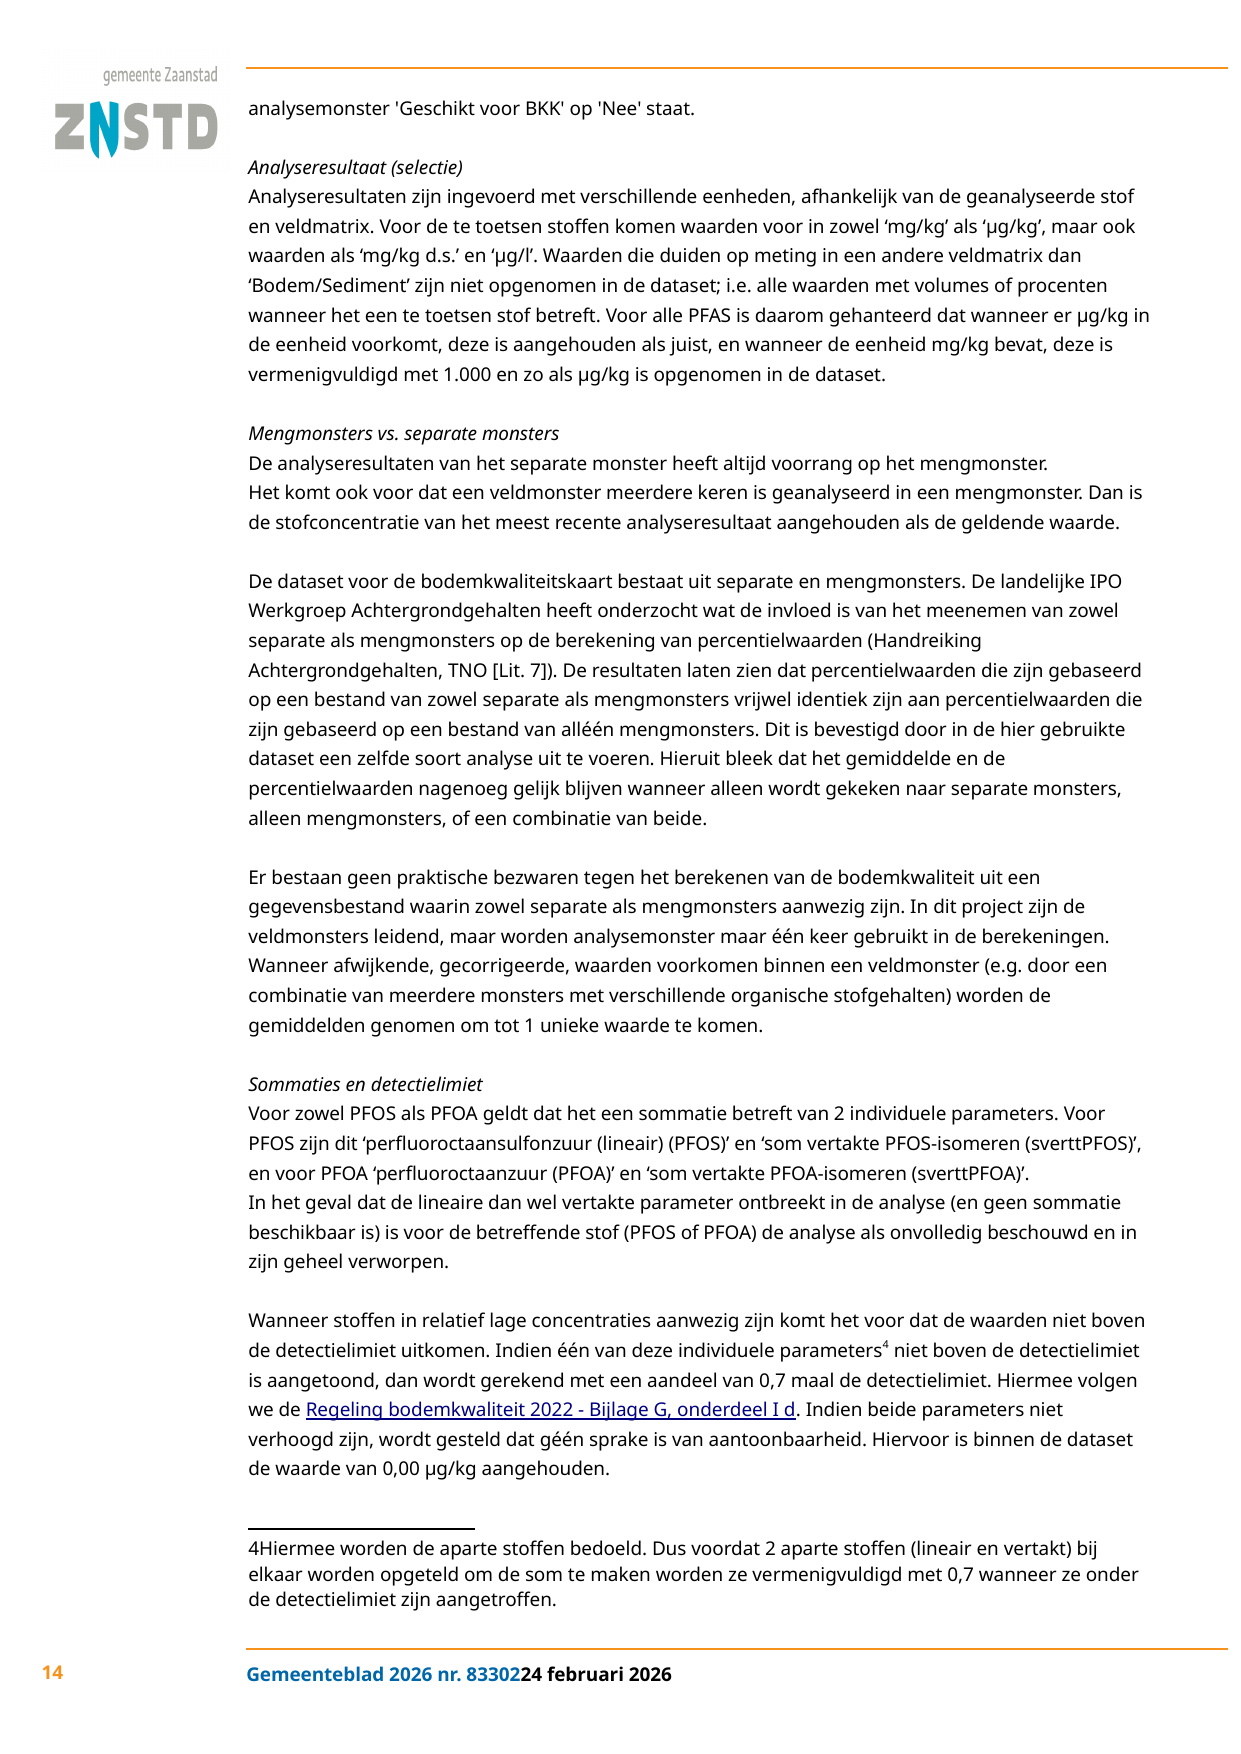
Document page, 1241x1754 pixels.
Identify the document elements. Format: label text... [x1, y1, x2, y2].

text Mengmonsters vs. separate monsters [248, 420, 1152, 446]
picture [41, 47, 231, 172]
text Analyseresultaat (selectie) [248, 154, 1152, 180]
text Analyseresultaten zijn ingevoerd met verschillende eenheden, afhankelijk van de geanalyseerde stof en veldmatrix. Voor de te toetsen stoffen komen waarden voor in zowel ‘mg/kg’ als ‘µg/kg’, maar ook waarden als ‘mg/kg d.s.’ en ‘µg/l’. Waarden die duiden op meting in een andere veldmatrix dan ‘Bodem/Sediment’ zijn niet opgenomen in de dataset; i.e. alle waarden met volumes of procenten wanneer het een te toetsen stof betreft. Voor alle PFAS is daarom gehanteerd dat wanneer er µg/kg in de eenheid voorkomt, deze is aangehouden als juist, en wanneer de eenheid mg/kg bevat, deze is vermenigvuldigd met 1.000 en zo als µg/kg is opgenomen in de dataset. [248, 183, 1152, 387]
text Het komt ook voor dat een veldmonster meerdere keren is geanalyseerd in een mengmonster. Dan is de stofconcentratie van het meest recente analyseresultaat aangehouden als de geldende waarde. [248, 479, 1152, 535]
text Hiermee worden de aparte stoffen bedoeld. Dus voordat 2 aparte stoffen (lineair en vertakt) bij elkaar worden opgeteld om de som te maken worden ze vermenigvuldigd met 0,7 wanneer ze onder de detectielimiet zijn aangetroffen. [248, 1535, 1152, 1612]
text Sommaties en detectielimiet [248, 1071, 1152, 1097]
text Wanneer stoffen in relatief lage concentraties aanwezig zijn komt het voor dat de waarden niet boven de detectielimiet uitkomen. Indien één van deze individuele parameters niet boven de detectielimiet is aangetoond, dan wordt gerekend met een aandeel van 0,7 maal de detectielimiet. Hiermee volgen we de Regeling bodemkwaliteit 2022 - Bijlage G, onderdeel I d. Indien beide parameters niet verhoogd zijn, wordt gesteld dat géén sprake is van aantoonbaarheid. Hiervoor is binnen de dataset de waarde van 0,00 μg/kg aangehouden. [248, 1308, 1152, 1481]
text analysemonster 'Geschikt voor BKK' op 'Nee' staat. [248, 95, 1152, 121]
text In het geval dat de lineaire dan wel vertakte parameter ontbreekt in de analyse (en geen sommatie beschikbaar is) is voor de betreffende stof (PFOS of PFOA) de analyse als onvolledig beschouwd en in zijn geheel verworpen. [248, 1189, 1152, 1274]
text Er bestaan geen praktische bezwaren tegen het berekenen van de bodemkwaliteit uit een gegevensbestand waarin zowel separate als mengmonsters aanwezig zijn. In dit project zijn de veldmonsters leidend, maar worden analysemonster maar één keer gebruikt in de berekeningen. Wanneer afwijkende, gecorrigeerde, waarden voorkomen binnen een veldmonster (e.g. door een combinatie van meerdere monsters met verschillende organische stofgehalten) worden de gemiddelden genomen om tot 1 unieke waarde te komen. [248, 864, 1152, 1038]
text Voor zowel PFOS als PFOA geldt dat het een sommatie betreft van 2 individuele parameters. Voor PFOS zijn dit ‘perfluoroctaansulfonzuur (lineair) (PFOS)’ en ‘som vertakte PFOS-isomeren (sverttPFOS)’, en voor PFOA ‘perfluoroctaanzuur (PFOA)’ en ‘som vertakte PFOA-isomeren (sverttPFOA)’. [248, 1101, 1152, 1186]
text De dataset voor de bodemkwaliteitskaart bestaat uit separate en mengmonsters. De landelijke IPO Werkgroep Achtergrondgehalten heeft onderzocht wat de invloed is van het meenemen van zowel separate als mengmonsters op de berekening van percentielwaarden (Handreiking Achtergrondgehalten, TNO [Lit. 7]). De resultaten laten zien dat percentielwaarden die zijn gebaseerd op een bestand van zowel separate als mengmonsters vrijwel identiek zijn aan percentielwaarden die zijn gebaseerd op een bestand van alléén mengmonsters. Dit is bevestigd door in de hier gebruikte dataset een zelfde soort analyse uit te voeren. Hieruit bleek dat het gemiddelde en de percentielwaarden nagenoeg gelijk blijven wanneer alleen wordt gekeken naar separate monsters, alleen mengmonsters, of een combinatie van beide. [248, 568, 1152, 831]
text De analyseresultaten van het separate monster heeft altijd voorrang op het mengmonster. [248, 450, 1152, 476]
